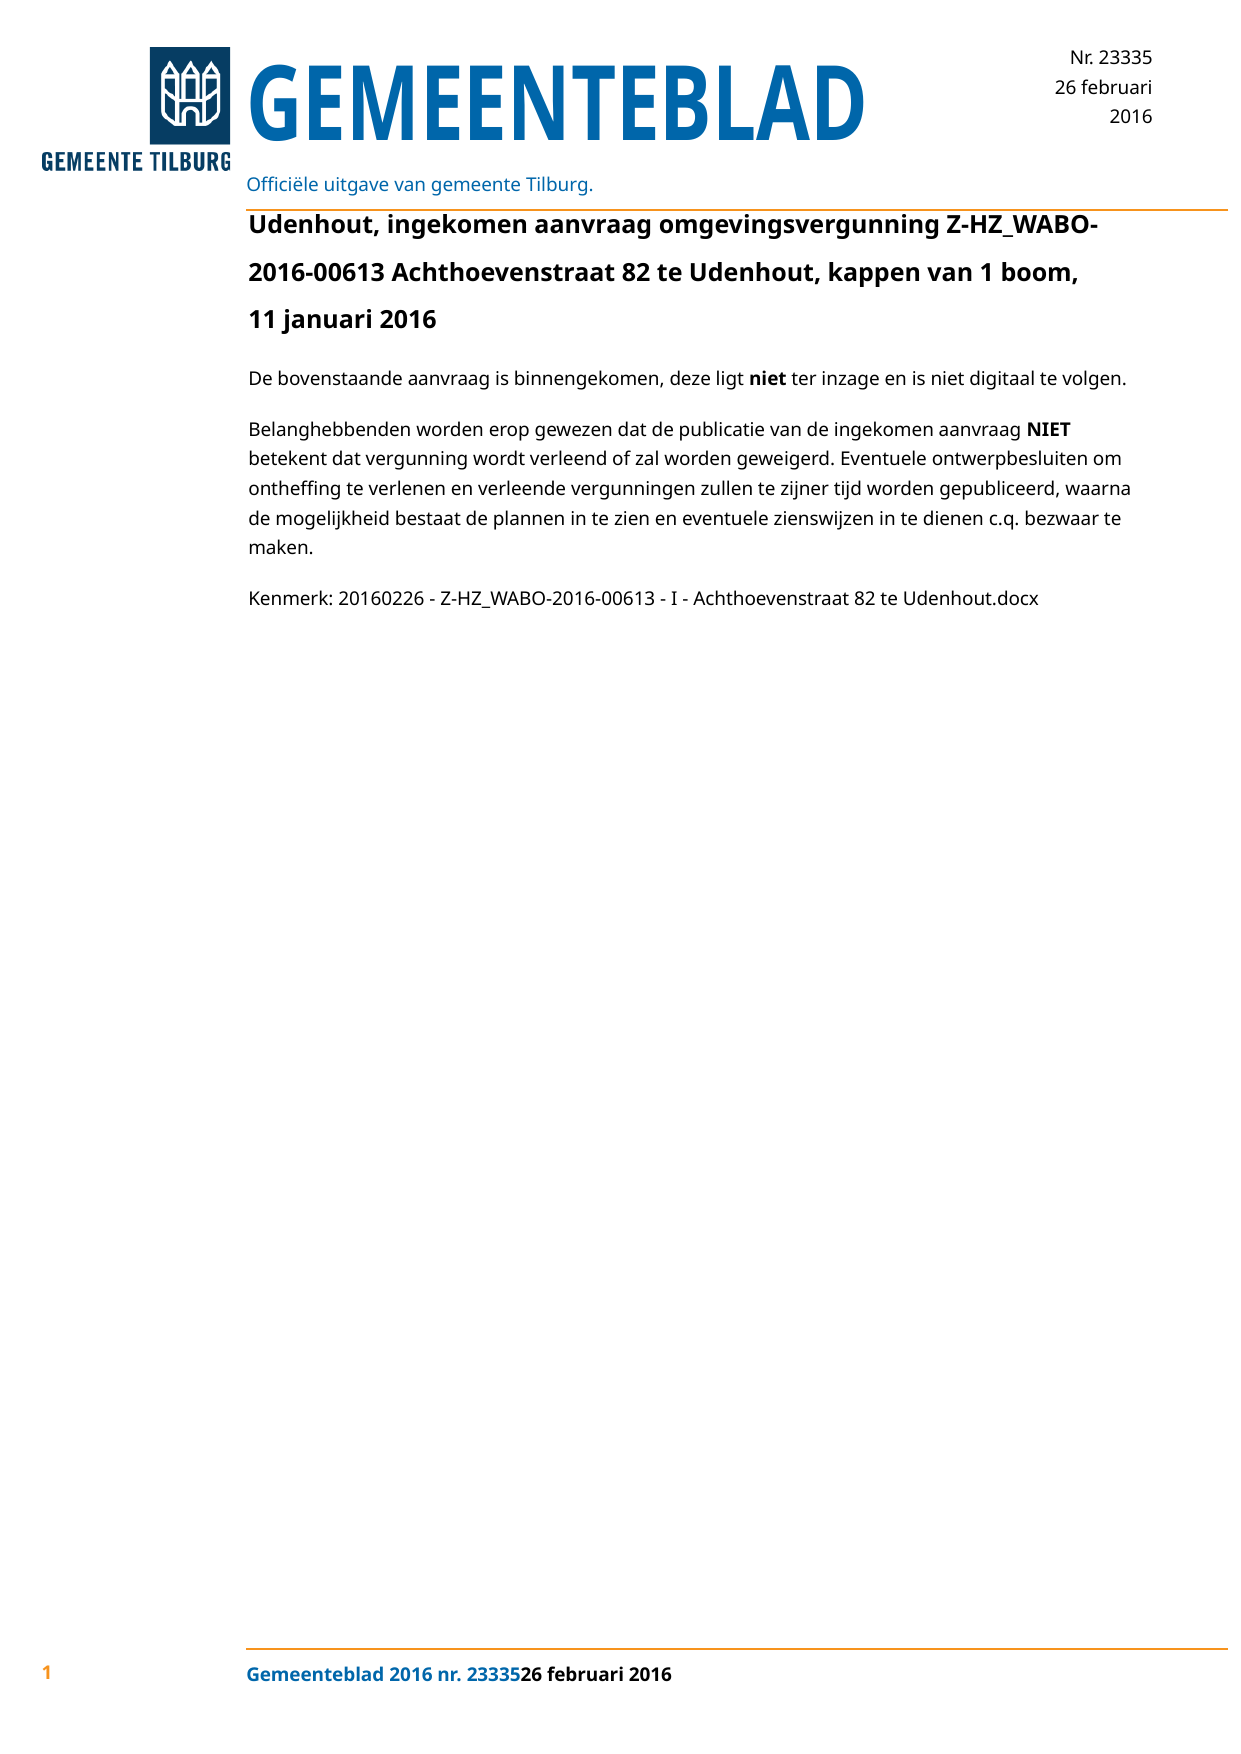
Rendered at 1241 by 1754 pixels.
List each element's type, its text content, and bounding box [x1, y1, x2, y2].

text De bovenstaande aanvraag is binnengekomen, deze ligt niet ter inzage en is niet digitaal te volgen. [248, 366, 1152, 391]
text Belanghebbenden worden erop gewezen dat de publicatie van de ingekomen aanvraag NIET betekent dat vergunning wordt verleend of zal worden geweigerd. Eventuele ontwerpbesluiten om ontheffing te verlenen en verleende vergunningen zullen te zijner tijd worden gepubliceerd, waarna de mogelijkheid bestaat de plannen in te zien en eventuele zienswijzen in te dienen c.q. bezwaar te maken. [248, 416, 1152, 560]
picture [41, 47, 231, 172]
text Udenhout, ingekomen aanvraag omgevingsvergunning Z-HZ_WABO-2016-00613 Achthoevenstraat 82 te Udenhout, kappen van 1 boom, 11 januari 2016 [248, 211, 1152, 336]
text Kenmerk: 20160226 - Z-HZ_WABO-2016-00613 - I - Achthoevenstraat 82 te Udenhout.docx [248, 585, 1152, 610]
